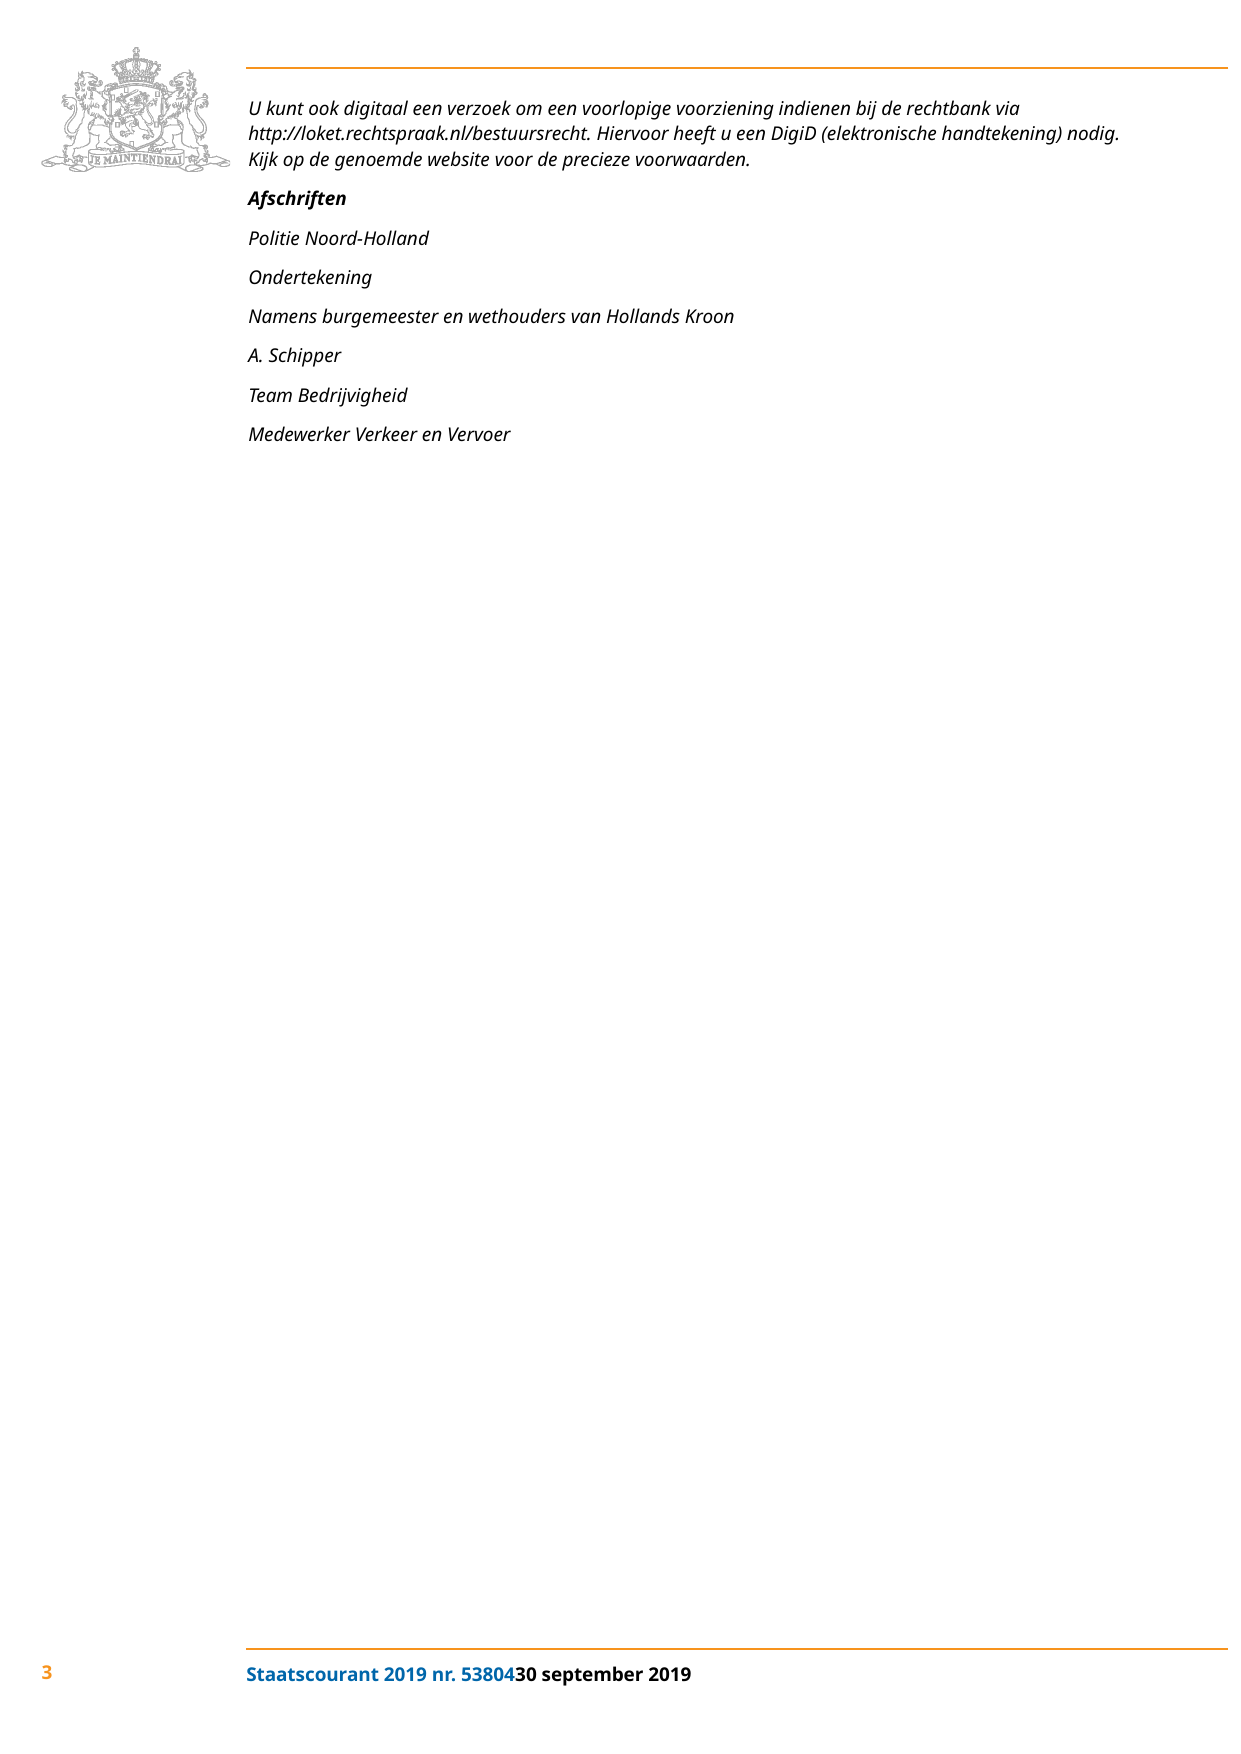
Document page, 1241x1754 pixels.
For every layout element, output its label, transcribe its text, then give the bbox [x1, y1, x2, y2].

text Politie Noord-Holland [248, 225, 1152, 251]
text A. Schipper [248, 343, 1152, 368]
text Ondertekening [248, 264, 1152, 290]
text Afschriften [248, 186, 1152, 211]
text U kunt ook digitaal een verzoek om een voorlopige voorziening indienen bij de rechtbank via http://loket.rechtspraak.nl/bestuursrecht. Hiervoor heeft u een DigiD (elektronische handtekening) nodig. Kijk op de genoemde website voor de precieze voorwaarden. [248, 95, 1152, 172]
picture [41, 47, 231, 172]
text Namens burgemeester en wethouders van Hollands Kroon [248, 303, 1152, 329]
text Medewerker Verkeer en Vervoer [248, 421, 1152, 447]
text Team Bedrijvigheid [248, 382, 1152, 408]
